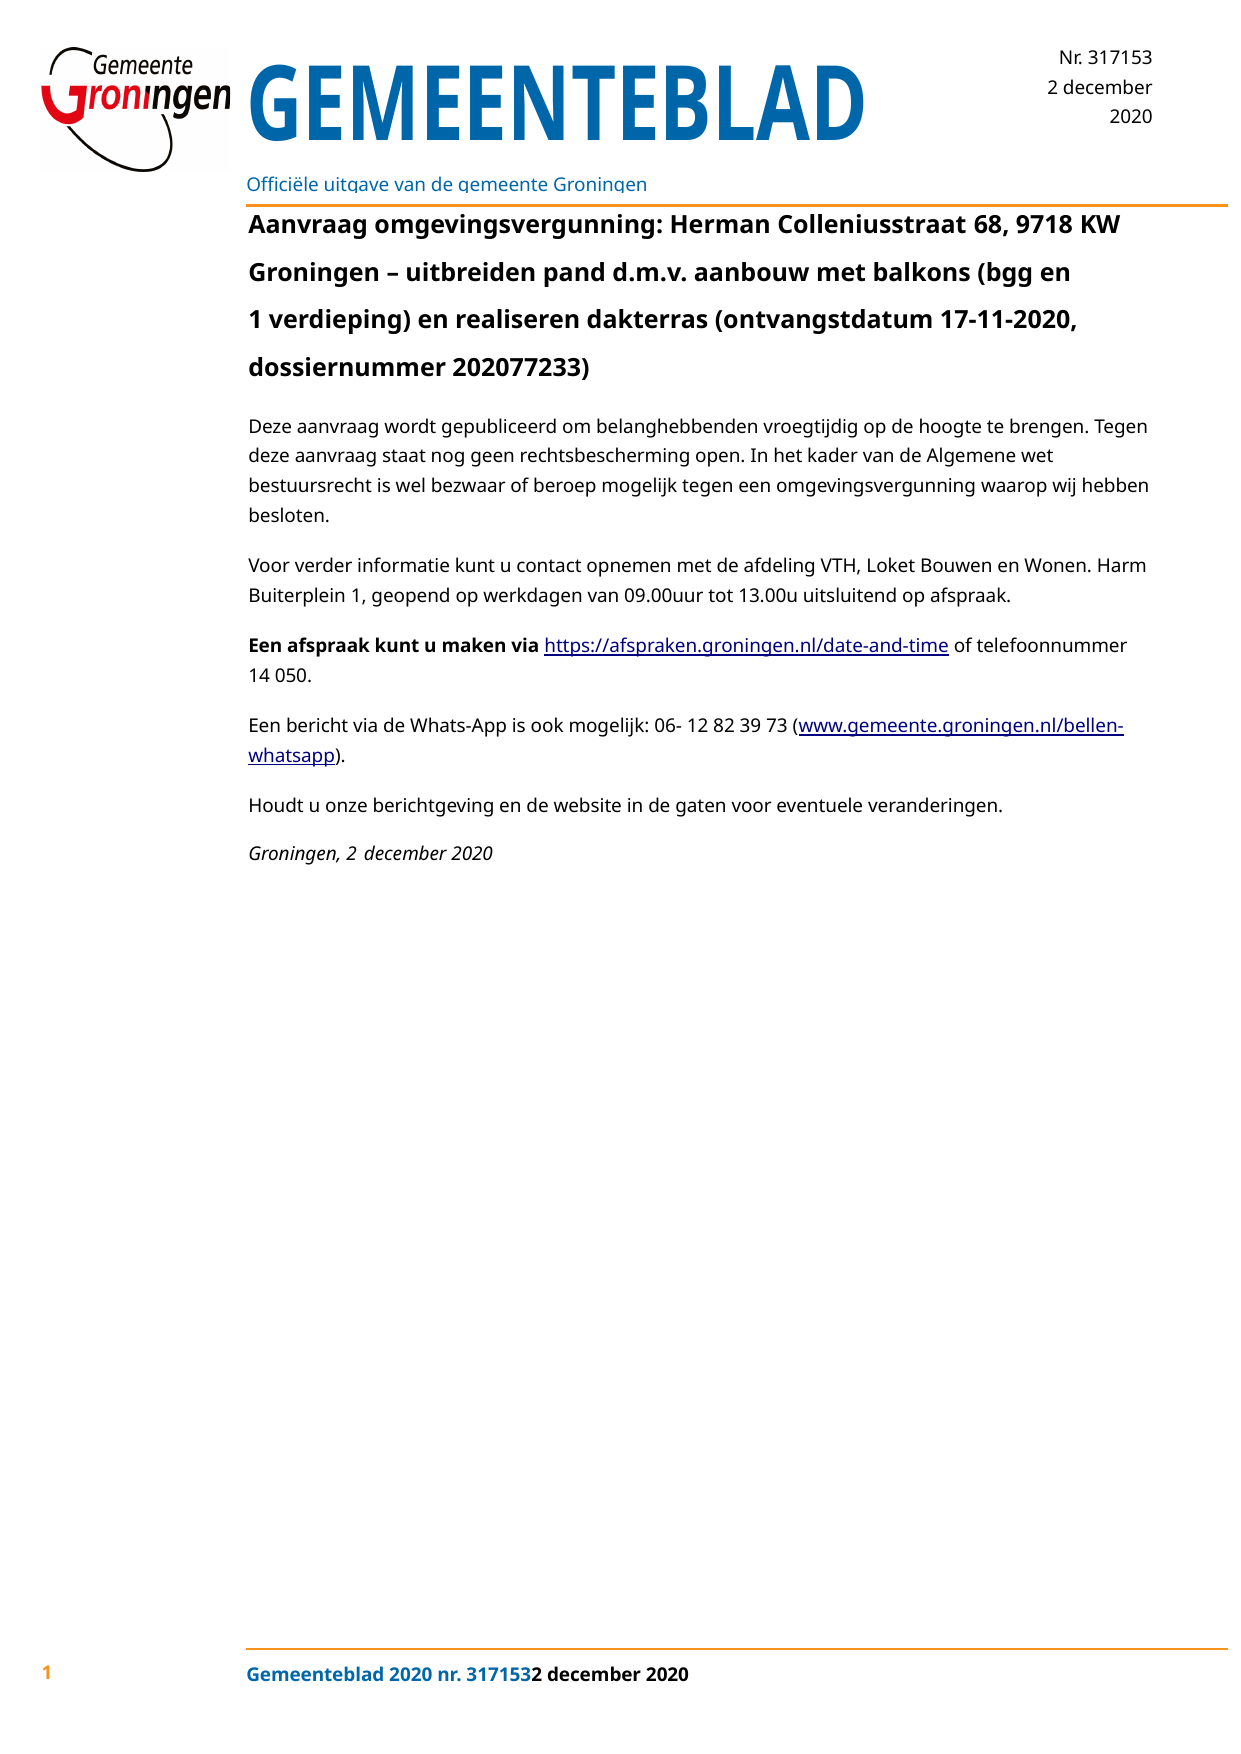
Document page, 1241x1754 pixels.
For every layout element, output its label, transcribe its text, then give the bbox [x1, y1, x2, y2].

text Aanvraag omgevingsvergunning: Herman Colleniusstraat 68, 9718 KW Groningen – uitbreiden pand d.m.v. aanbouw met balkons (bgg en 1 verdieping) en realiseren dakterras (ontvangstdatum 17-11-2020, dossiernummer 202077233) [248, 207, 1152, 384]
text Een afspraak kunt u maken via https://afspraken.groningen.nl/date-and-time of telefoonnummer 14 050. [248, 632, 1152, 688]
text Deze aanvraag wordt gepubliceerd om belanghebbenden vroegtijdig op de hoogte te brengen. Tegen deze aanvraag staat nog geen rechtsbescherming open. In het kader van de Algemene wet bestuursrecht is wel bezwaar of beroep mogelijk tegen een omgevingsvergunning waarop wij hebben besloten. [248, 413, 1152, 528]
picture [41, 47, 231, 172]
text Groningen, 2 december 2020 [248, 840, 1152, 866]
text Houdt u onze berichtgeving en de website in de gaten voor eventuele veranderingen. [248, 792, 1152, 818]
text Voor verder informatie kunt u contact opnemen met de afdeling VTH, Loket Bouwen en Wonen. Harm Buiterplein 1, geopend op werkdagen van 09.00uur tot 13.00u uitsluitend op afspraak. [248, 552, 1152, 608]
text Een bericht via de Whats-App is ook mogelijk: 06- 12 82 39 73 (www.gemeente.groningen.nl/bellen-whatsapp). [248, 712, 1152, 768]
